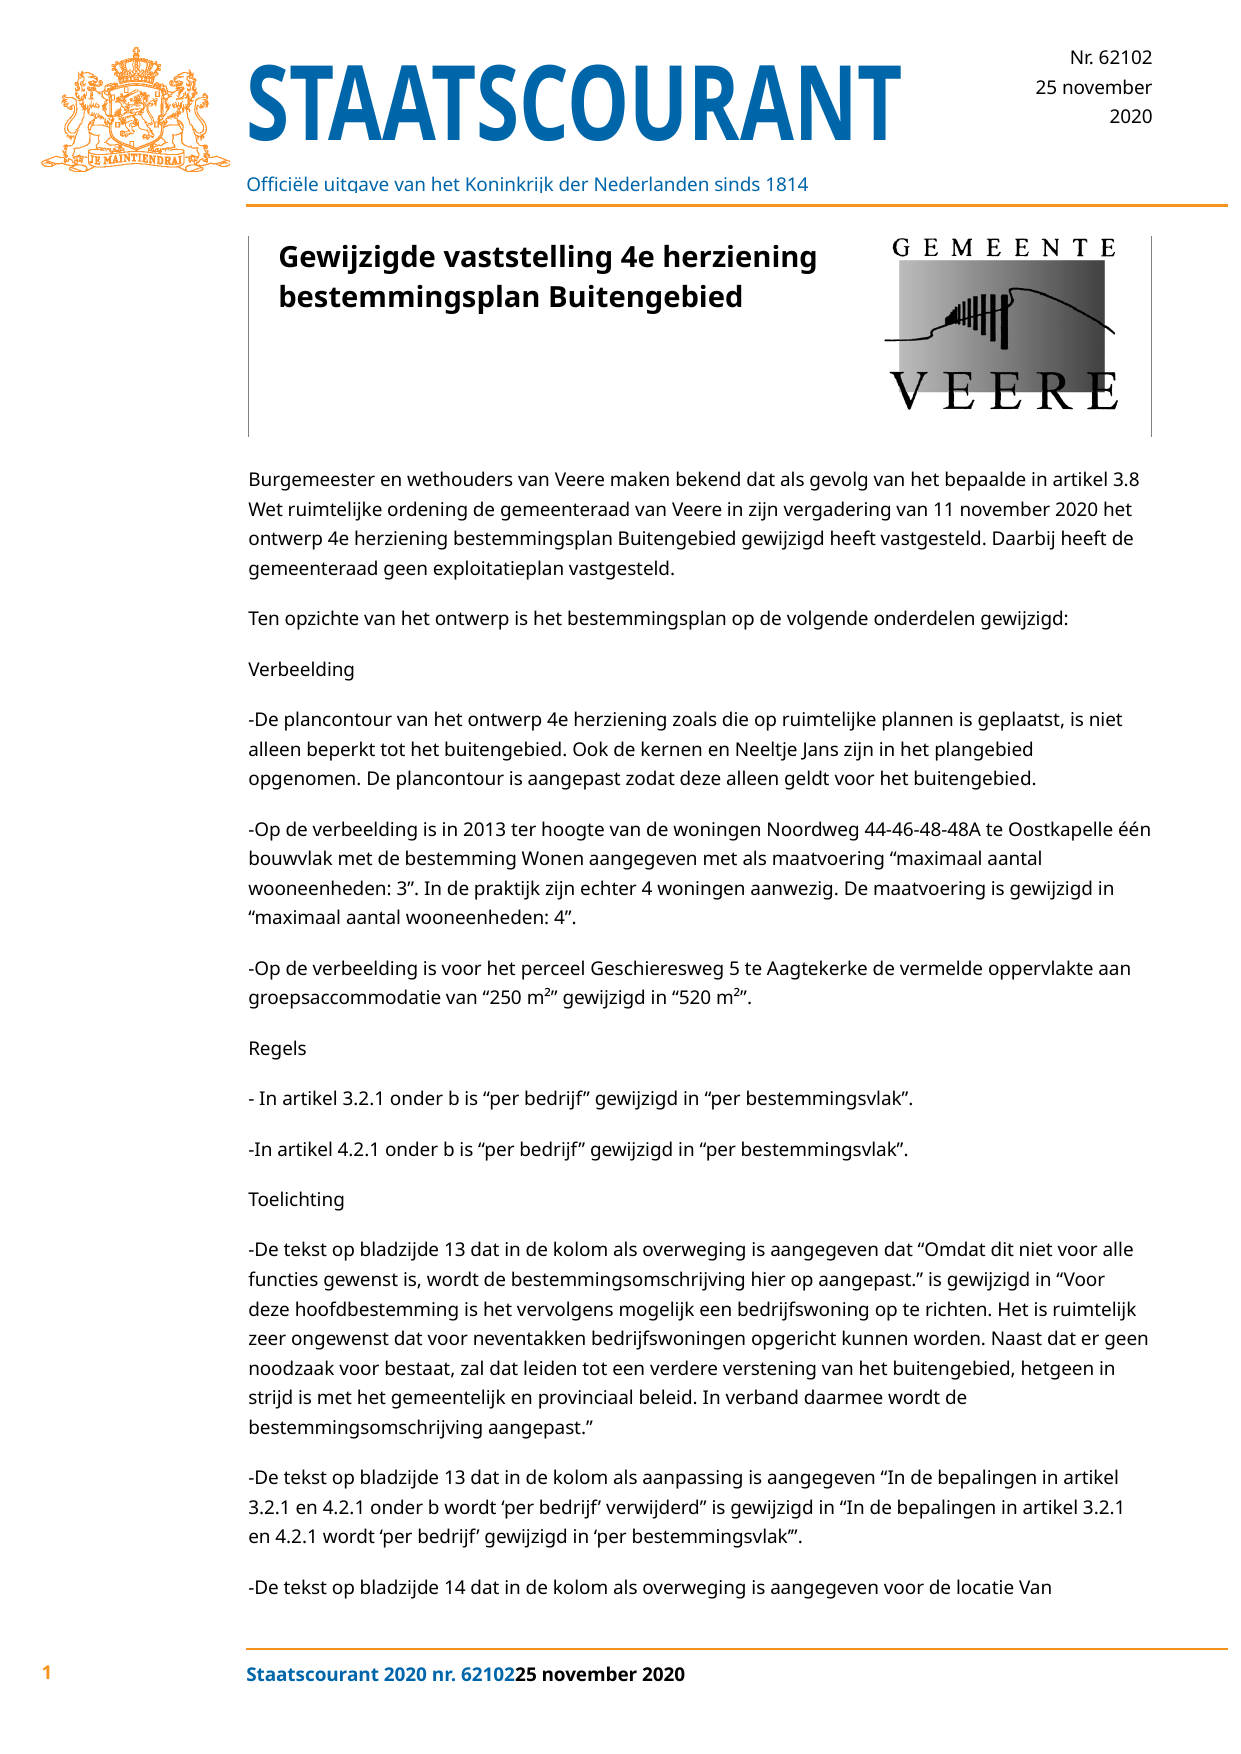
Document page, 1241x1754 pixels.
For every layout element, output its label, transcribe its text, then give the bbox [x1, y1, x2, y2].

table_header Gewijzigde vaststelling 4e herziening bestemmingsplan Buitengebied [249, 236, 850, 437]
table_header [850, 236, 1151, 437]
text -De plancontour van het ontwerp 4e herziening zoals die op ruimtelijke plannen is geplaatst, is niet alleen beperkt tot het buitengebied. Ook de kernen en Neeltje Jans zijn in het plangebied opgenomen. De plancontour is aangepast zodat deze alleen geldt voor het buitengebied. [248, 706, 1152, 791]
picture [882, 236, 1119, 411]
text -Op de verbeelding is in 2013 ter hoogte van de woningen Noordweg 44-46-48-48A te Oostkapelle één bouwvlak met de bestemming Wonen aangegeven met als maatvoering “maximaal aantal wooneenheden: 3”. In de praktijk zijn echter 4 woningen aanwezig. De maatvoering is gewijzigd in “maximaal aantal wooneenheden: 4”. [248, 816, 1152, 930]
text -De tekst op bladzijde 14 dat in de kolom als overweging is aangegeven voor de locatie Van [248, 1574, 1152, 1600]
text -Op de verbeelding is voor het perceel Geschieresweg 5 te Aagtekerke de vermelde oppervlakte aan groepsaccommodatie van “250 m²” gewijzigd in “520 m²”. [248, 955, 1152, 1010]
picture [41, 47, 231, 172]
text Toelichting [248, 1186, 1152, 1212]
text Verbeelding [248, 656, 1152, 682]
text - In artikel 3.2.1 onder b is “per bedrijf” gewijzigd in “per bestemmingsvlak”. [248, 1085, 1152, 1111]
text -De tekst op bladzijde 13 dat in de kolom als overweging is aangegeven dat “Omdat dit niet voor alle functies gewenst is, wordt de bestemmingsomschrijving hier op aangepast.” is gewijzigd in “Voor deze hoofdbestemming is het vervolgens mogelijk een bedrijfswoning op te richten. Het is ruimtelijk zeer ongewenst dat voor neventakken bedrijfswoningen opgericht kunnen worden. Naast dat er geen noodzaak voor bestaat, zal dat leiden tot een verdere verstening van het buitengebied, hetgeen in strijd is met het gemeentelijk en provinciaal beleid. In verband daarmee wordt de bestemmingsomschrijving aangepast.” [248, 1237, 1152, 1440]
text Ten opzichte van het ontwerp is het bestemmingsplan op de volgende onderdelen gewijzigd: [248, 605, 1152, 631]
text -In artikel 4.2.1 onder b is “per bedrijf” gewijzigd in “per bestemmingsvlak”. [248, 1136, 1152, 1162]
text Regels [248, 1035, 1152, 1061]
text -De tekst op bladzijde 13 dat in de kolom als aanpassing is aangegeven “In de bepalingen in artikel 3.2.1 en 4.2.1 onder b wordt ‘per bedrijf’ verwijderd” is gewijzigd in “In de bepalingen in artikel 3.2.1 en 4.2.1 wordt ‘per bedrijf’ gewijzigd in ‘per bestemmingsvlak’”. [248, 1464, 1152, 1549]
text Burgemeester en wethouders van Veere maken bekend dat als gevolg van het bepaalde in artikel 3.8 Wet ruimtelijke ordening de gemeenteraad van Veere in zijn vergadering van 11 november 2020 het ontwerp 4e herziening bestemmingsplan Buitengebied gewijzigd heeft vastgesteld. Daarbij heeft de gemeenteraad geen exploitatieplan vastgesteld. [248, 466, 1152, 581]
